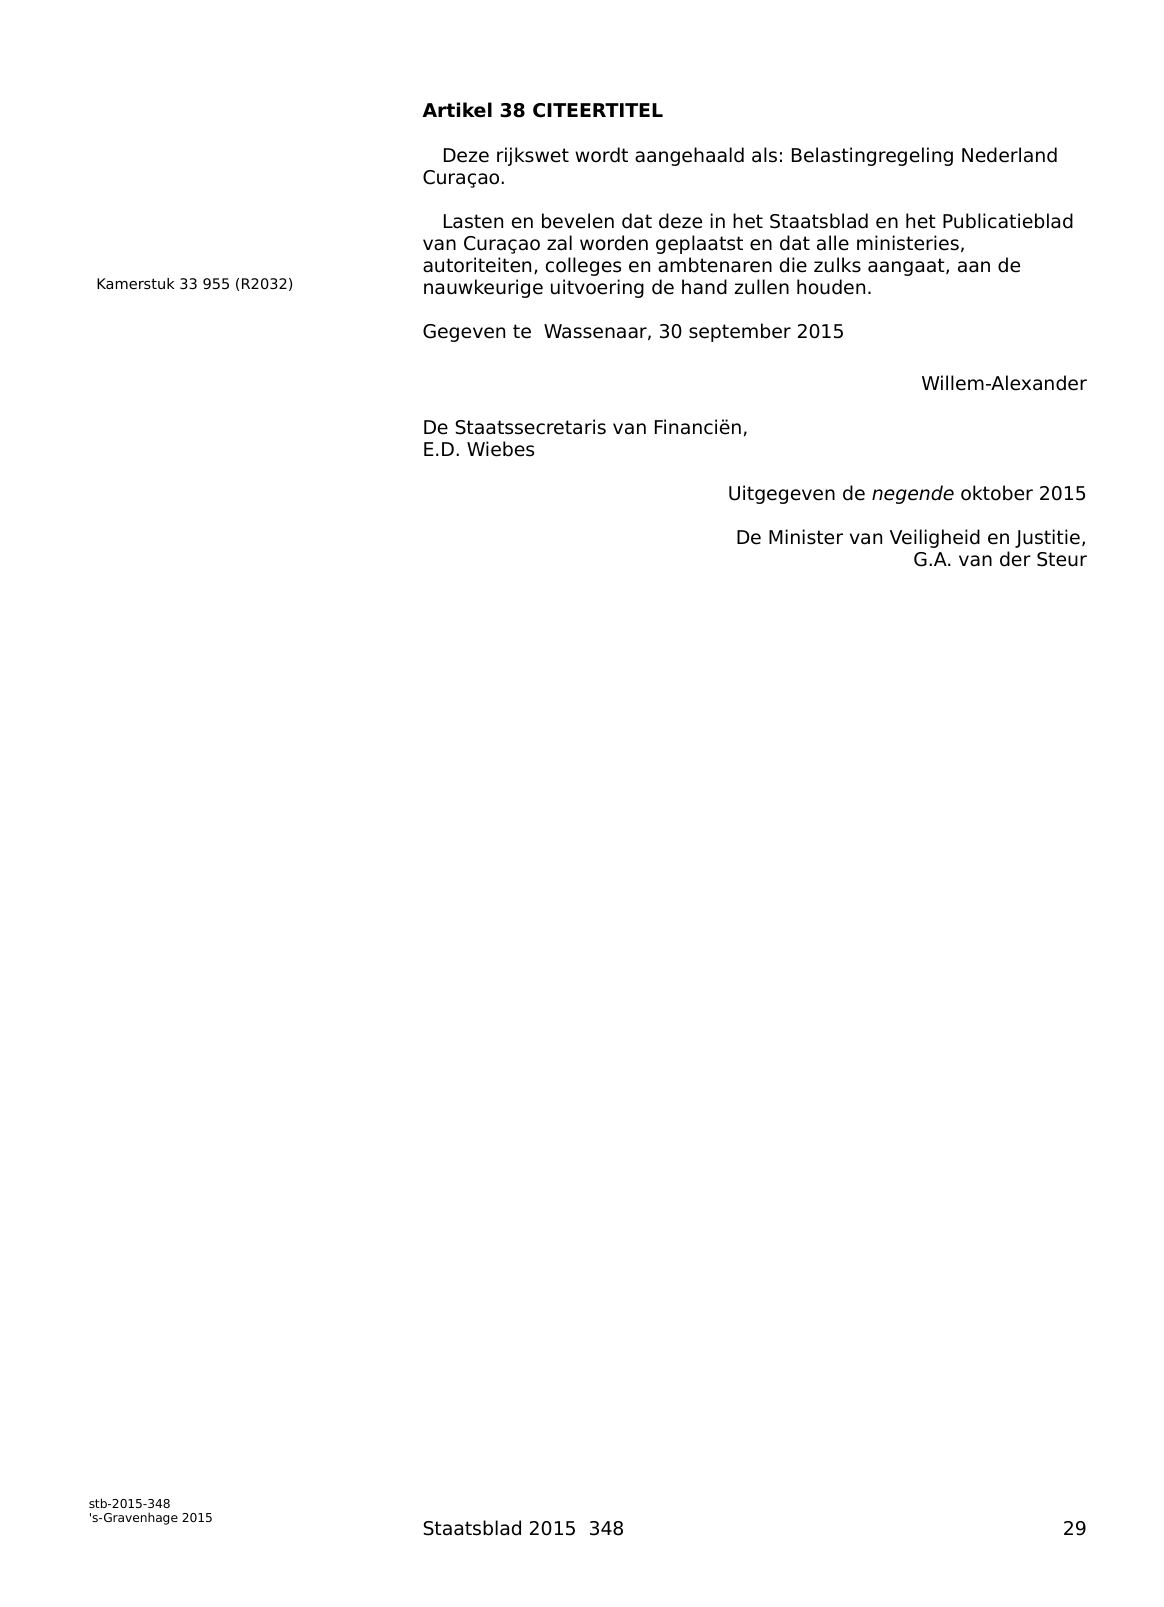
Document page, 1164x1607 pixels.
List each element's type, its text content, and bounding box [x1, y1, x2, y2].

text Willem-Alexander [422, 373, 1087, 395]
text 's-Gravenhage 2015 [88, 1511, 323, 1525]
text Uitgegeven de negende oktober 2015 [422, 483, 1087, 505]
text stb-2015-348 [88, 1497, 323, 1511]
text De Staatssecretaris van Financiën, E.D. Wiebes [422, 417, 1087, 461]
text Gegeven te Wassenaar, 30 september 2015 [422, 321, 1087, 343]
text Deze rijkswet wordt aangehaald als: Belastingregeling Nederland Curaçao. [422, 144, 1087, 188]
text De Minister van Veiligheid en Justitie, G.A. van der Steur [422, 527, 1087, 571]
text Lasten en bevelen dat deze in het Staatsblad en het Publicatieblad van Curaçao zal worden geplaatst en dat alle ministeries, autoriteiten, colleges en ambtenaren die zulks aangaat, aan de nauwkeurige uitvoering de hand zullen houden. [422, 211, 1087, 299]
subtitle Artikel 38 CITEERTITEL [422, 100, 1087, 122]
text Kamerstuk 33 955 (R2032) [77, 276, 396, 293]
